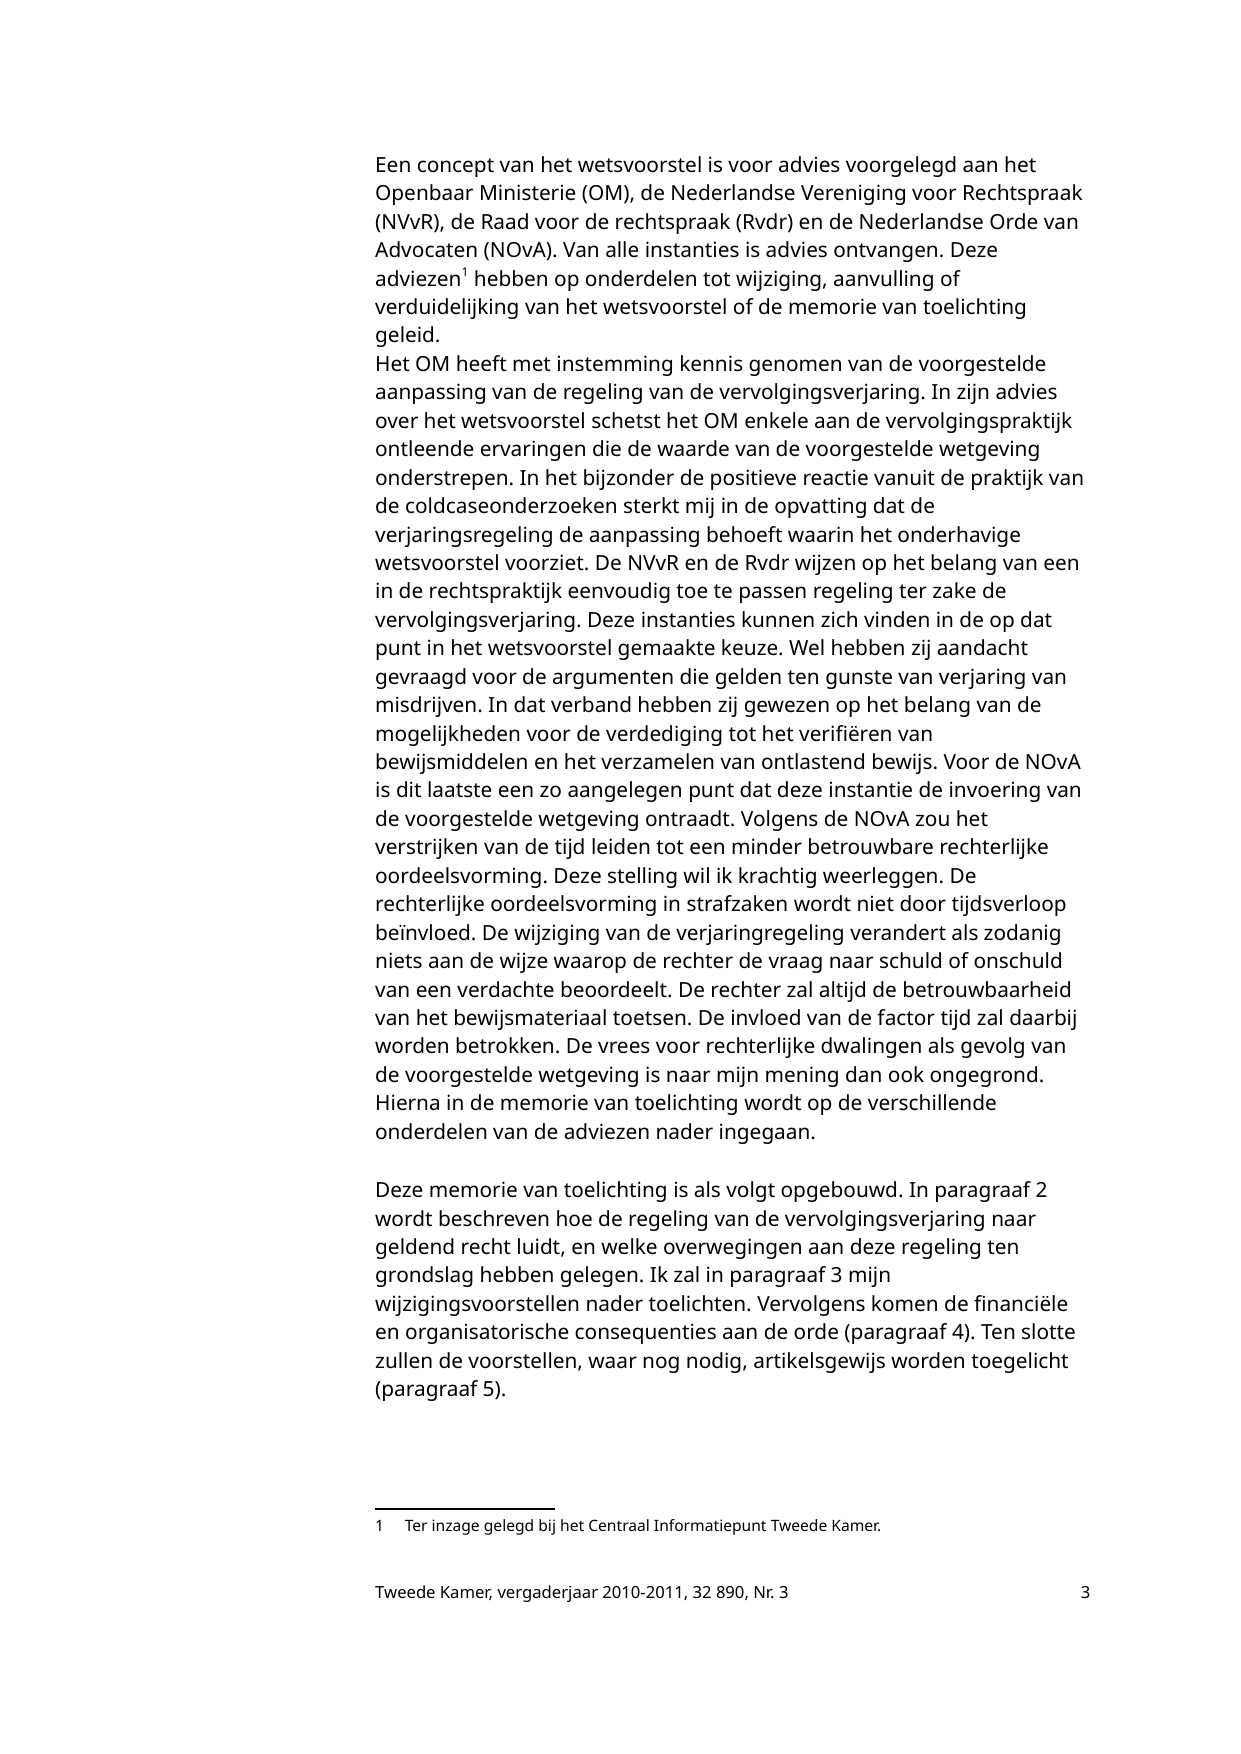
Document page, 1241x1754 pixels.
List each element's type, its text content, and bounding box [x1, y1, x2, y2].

text Een concept van het wetsvoorstel is voor advies voorgelegd aan het Openbaar Ministerie (OM), de Nederlandse Vereniging voor Rechtspraak (NVvR), de Raad voor de rechtspraak (Rvdr) en de Nederlandse Orde van Advocaten (NOvA). Van alle instanties is advies ontvangen. Deze adviezen hebben op onderdelen tot wijziging, aanvulling of verduidelijking van het wetsvoorstel of de memorie van toelichting geleid. [375, 150, 1090, 349]
text Hierna in de memorie van toelichting wordt op de verschillende onderdelen van de adviezen nader ingegaan. [375, 1088, 1090, 1145]
text Deze memorie van toelichting is als volgt opgebouwd. In paragraaf 2 wordt beschreven hoe de regeling van de vervolgingsverjaring naar geldend recht luidt, en welke overwegingen aan deze regeling ten grondslag hebben gelegen. Ik zal in paragraaf 3 mijn wijzigingsvoorstellen nader toelichten. Vervolgens komen de financiële en organisatorische consequenties aan de orde (paragraaf 4). Ten slotte zullen de voorstellen, waar nog nodig, artikelsgewijs worden toegelicht (paragraaf 5). [375, 1175, 1090, 1403]
text Ter inzage gelegd bij het Centraal Informatiepunt Tweede Kamer. [375, 1508, 1090, 1536]
text Het OM heeft met instemming kennis genomen van de voorgestelde aanpassing van de regeling van de vervolgingsverjaring. In zijn advies over het wetsvoorstel schetst het OM enkele aan de vervolgingspraktijk ontleende ervaringen die de waarde van de voorgestelde wetgeving onderstrepen. In het bijzonder de positieve reactie vanuit de praktijk van de coldcaseonderzoeken sterkt mij in de opvatting dat de verjaringsregeling de aanpassing behoeft waarin het onderhavige wetsvoorstel voorziet. De NVvR en de Rvdr wijzen op het belang van een in de rechtspraktijk eenvoudig toe te passen regeling ter zake de vervolgingsverjaring. Deze instanties kunnen zich vinden in de op dat punt in het wetsvoorstel gemaakte keuze. Wel hebben zij aandacht gevraagd voor de argumenten die gelden ten gunste van verjaring van misdrijven. In dat verband hebben zij gewezen op het belang van de mogelijkheden voor de verdediging tot het verifiëren van bewijsmiddelen en het verzamelen van ontlastend bewijs. Voor de NOvA is dit laatste een zo aangelegen punt dat deze instantie de invoering van de voorgestelde wetgeving ontraadt. Volgens de NOvA zou het verstrijken van de tijd leiden tot een minder betrouwbare rechterlijke oordeelsvorming. Deze stelling wil ik krachtig weerleggen. De rechterlijke oordeelsvorming in strafzaken wordt niet door tijdsverloop beïnvloed. De wijziging van de verjaringregeling verandert als zodanig niets aan de wijze waarop de rechter de vraag naar schuld of onschuld van een verdachte beoordeelt. De rechter zal altijd de betrouwbaarheid van het bewijsmateriaal toetsen. De invloed van de factor tijd zal daarbij worden betrokken. De vrees voor rechterlijke dwalingen als gevolg van de voorgestelde wetgeving is naar mijn mening dan ook ongegrond. [375, 349, 1090, 1088]
